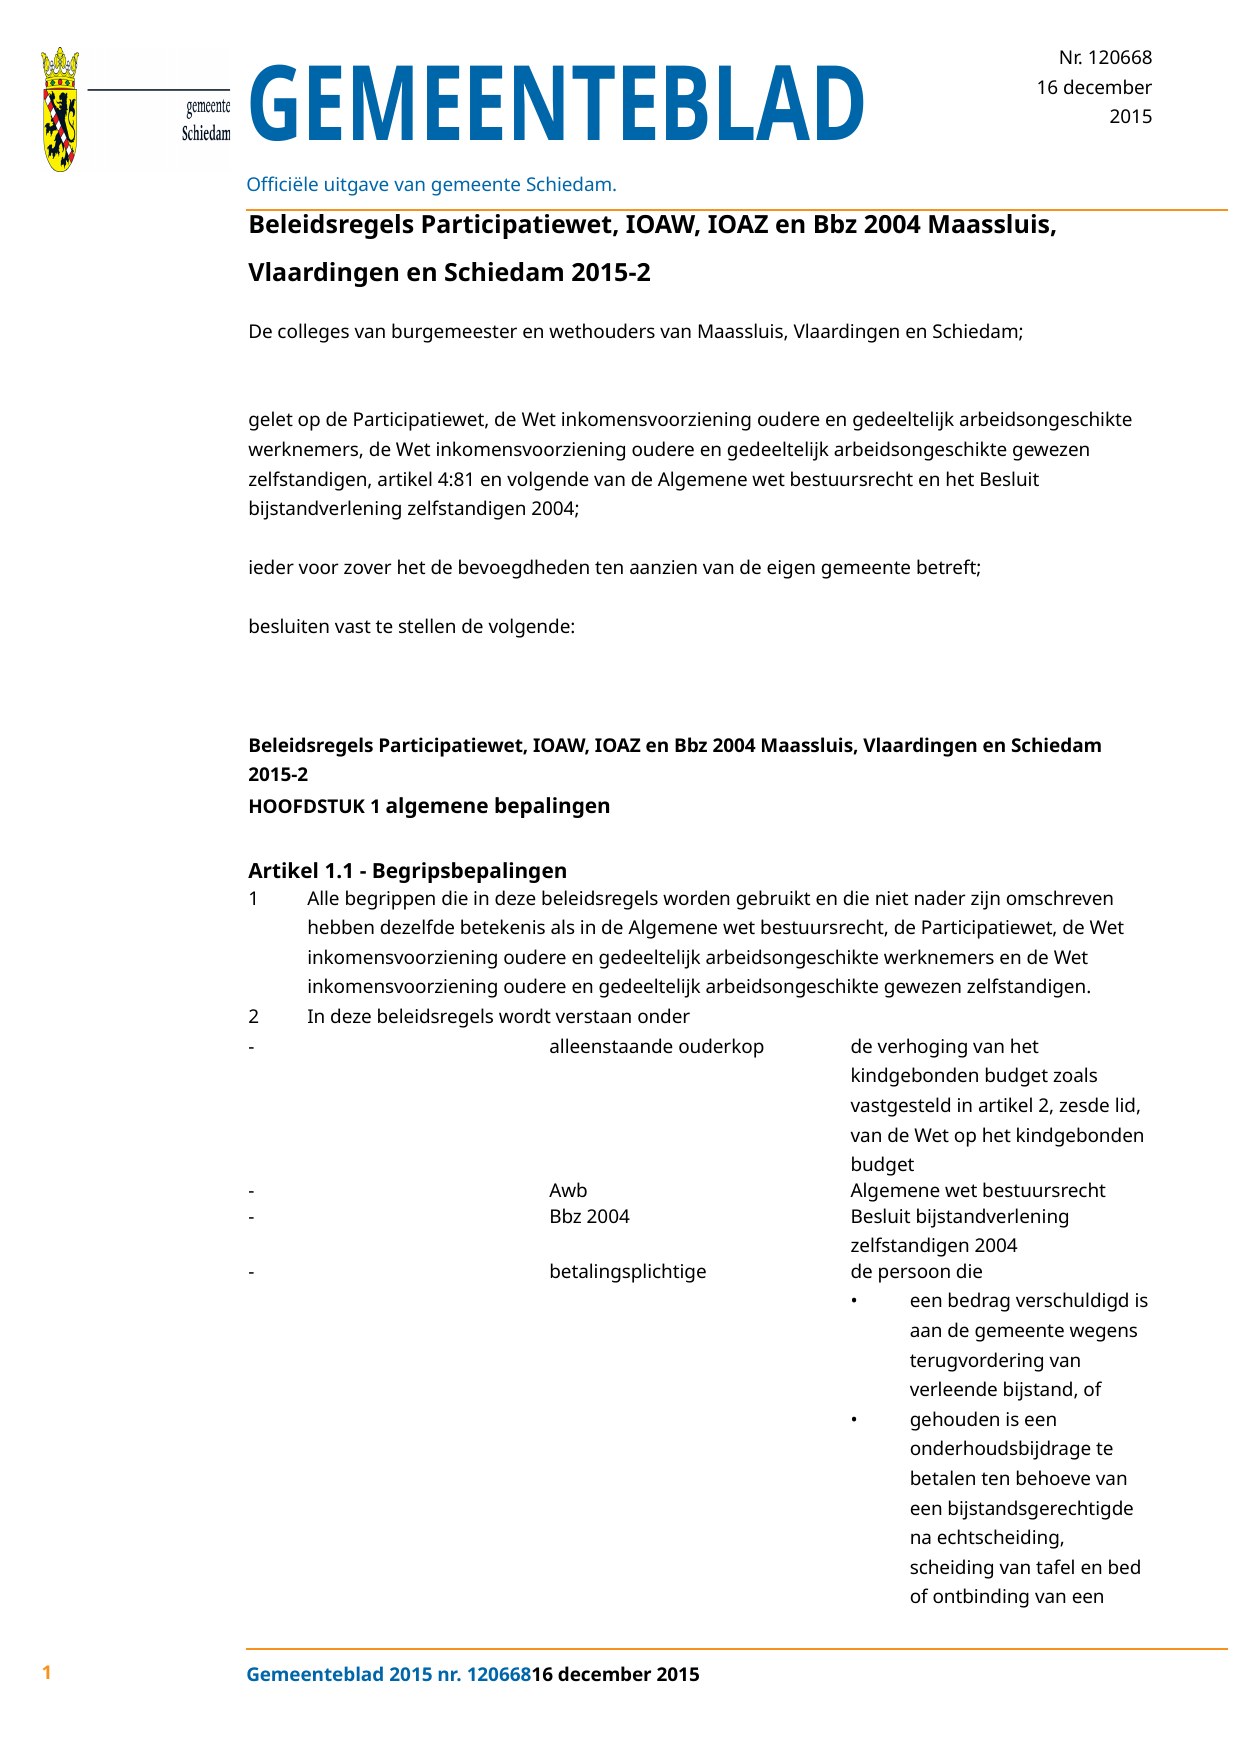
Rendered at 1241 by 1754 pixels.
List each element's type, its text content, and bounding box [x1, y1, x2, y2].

table_header - [248, 1033, 549, 1177]
list Alle begrippen die in deze beleidsregels worden gebruikt en die niet nader zijn omschreven hebben dezelfde betekenis als in de Algemene wet bestuursrecht, de Participatiewet, de Wet inkomensvoorziening oudere en gedeeltelijk arbeidsongeschikte werknemers en de Wet inkomensvoorziening oudere en gedeeltelijk arbeidsongeschikte gewezen zelfstandigen. [248, 885, 1152, 999]
table_cell - [248, 1177, 549, 1203]
text HOOFDSTUK 1 algemene bepalingen [248, 791, 1152, 820]
table_header alleenstaande ouderkop [549, 1033, 850, 1177]
table_cell Bbz 2004 [549, 1203, 850, 1258]
text Beleidsregels Participatiewet, IOAW, IOAZ en Bbz 2004 Maassluis, Vlaardingen en Schiedam 2015-2 [248, 211, 1152, 288]
text Beleidsregels Participatiewet, IOAW, IOAZ en Bbz 2004 Maassluis, Vlaardingen en Schiedam 2015-2 [248, 732, 1152, 787]
table_cell betalingsplichtige [549, 1258, 850, 1609]
table_cell Besluit bijstandverlening zelfstandigen 2004 [850, 1203, 1152, 1258]
text gelet op de Participatiewet, de Wet inkomensvoorziening oudere en gedeeltelijk arbeidsongeschikte werknemers, de Wet inkomensvoorziening oudere en gedeeltelijk arbeidsongeschikte gewezen zelfstandigen, artikel 4:81 en volgende van de Algemene wet bestuursrecht en het Besluit bijstandverlening zelfstandigen 2004; [248, 407, 1152, 521]
text besluiten vast te stellen de volgende: [248, 614, 1152, 639]
table_cell Algemene wet bestuursrecht [850, 1177, 1152, 1203]
table_cell - [248, 1203, 549, 1258]
table_cell Awb [549, 1177, 850, 1203]
table_cell - [248, 1258, 549, 1609]
text Artikel 1.1 - Begripsbepalingen [248, 857, 1152, 885]
text ieder voor zover het de bevoegdheden ten aanzien van de eigen gemeente betreft; [248, 554, 1152, 580]
list In deze beleidsregels wordt verstaan onder [248, 1003, 1152, 1029]
picture [41, 47, 231, 172]
table_cell de persoon die een bedrag verschuldigd is aan de gemeente wegens terugvordering van verleende bijstand, of gehouden is een onderhoudsbijdrage te betalen ten behoeve van een bijstandsgerechtigde na echtscheiding, scheiding van tafel en bed of ontbinding van een [850, 1258, 1152, 1609]
text De colleges van burgemeester en wethouders van Maassluis, Vlaardingen en Schiedam; [248, 318, 1152, 344]
table_header de verhoging van het kindgebonden budget zoals vastgesteld in artikel 2, zesde lid, van de Wet op het kindgebonden budget [850, 1033, 1152, 1177]
